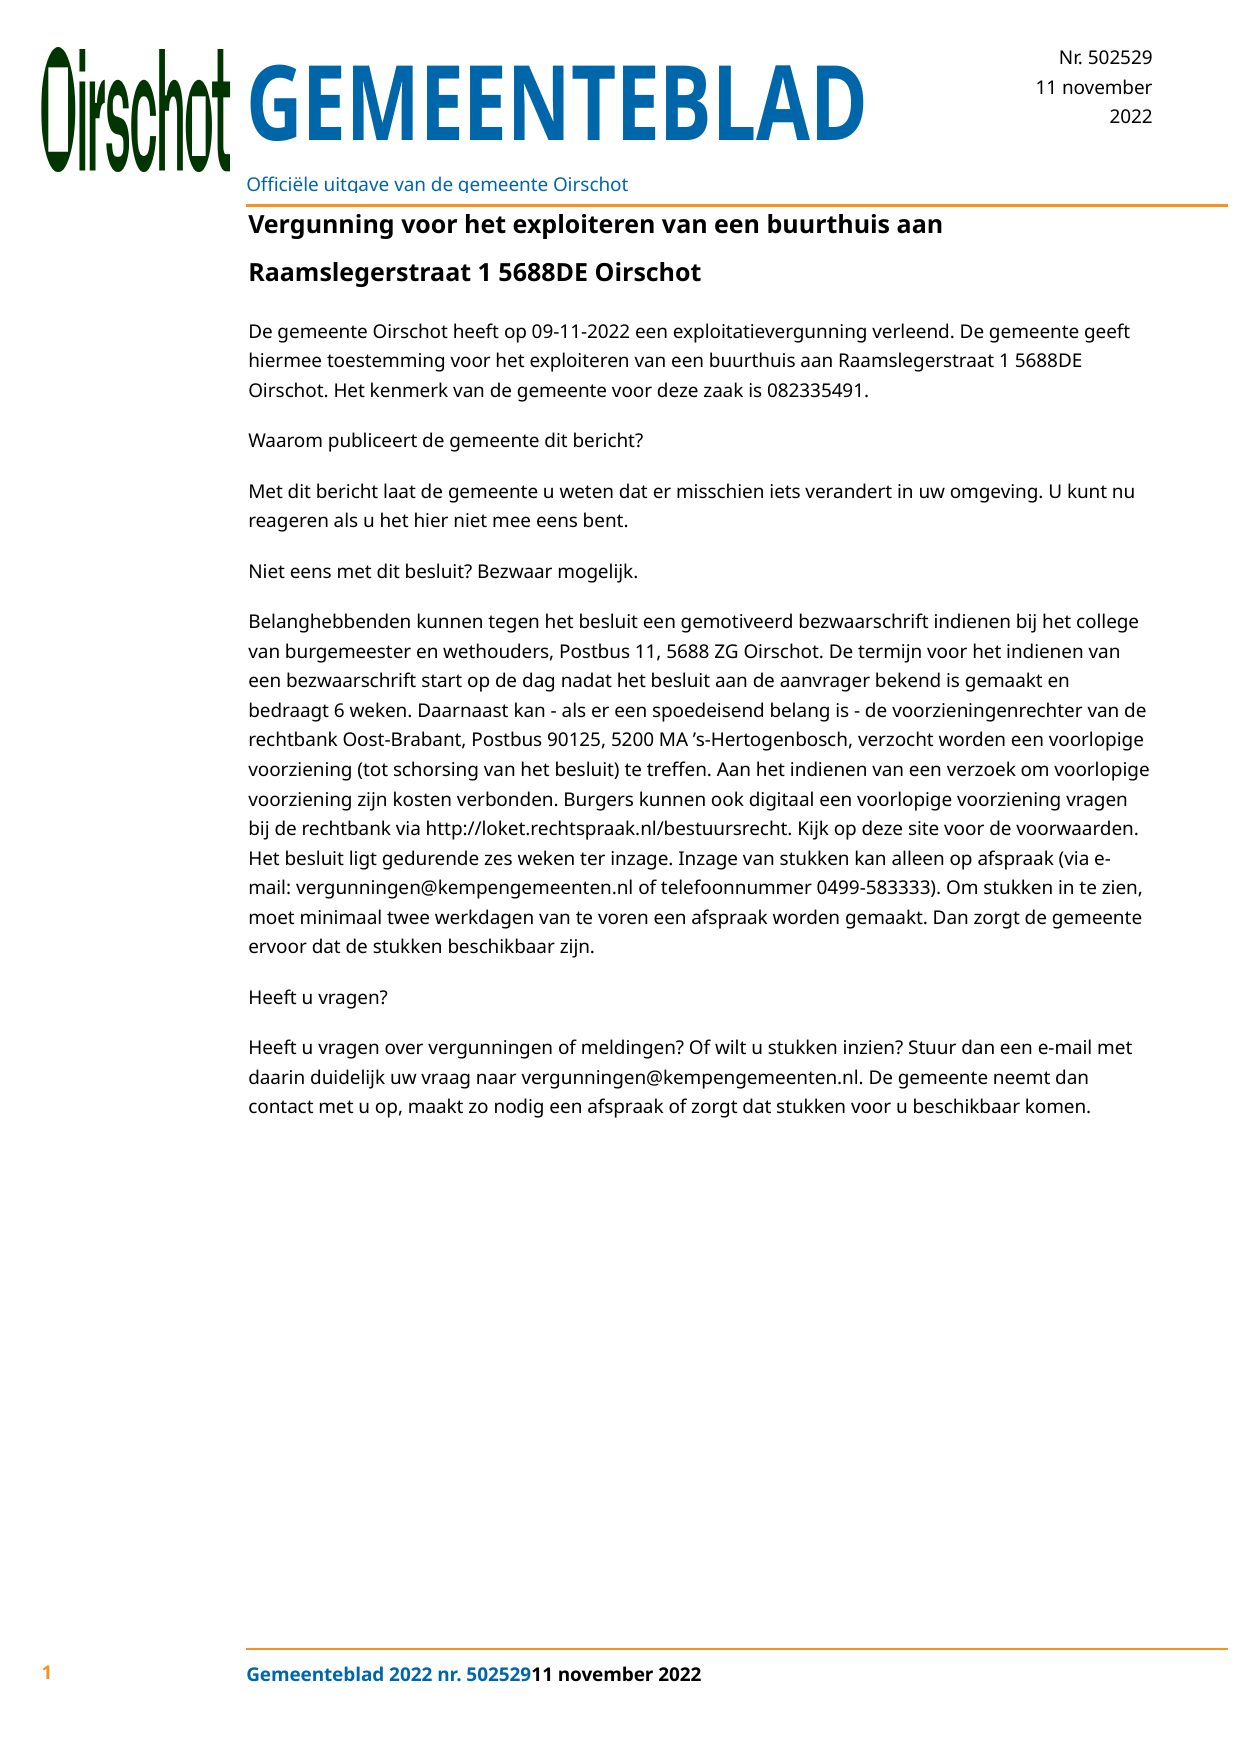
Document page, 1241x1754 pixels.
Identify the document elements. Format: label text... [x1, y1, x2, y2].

text Niet eens met dit besluit? Bezwaar mogelijk. [248, 558, 1152, 584]
picture [41, 47, 231, 172]
text Waarom publiceert de gemeente dit bericht? [248, 427, 1152, 453]
text Heeft u vragen over vergunningen of meldingen? Of wilt u stukken inzien? Stuur dan een e-mail met daarin duidelijk uw vraag naar vergunningen@kempengemeenten.nl. De gemeente neemt dan contact met u op, maakt zo nodig een afspraak of zorgt dat stukken voor u beschikbaar komen. [248, 1034, 1152, 1119]
text Vergunning voor het exploiteren van een buurthuis aan Raamslegerstraat 1 5688DE Oirschot [248, 207, 1152, 288]
text De gemeente Oirschot heeft op 09-11-2022 een exploitatievergunning verleend. De gemeente geeft hiermee toestemming voor het exploiteren van een buurthuis aan Raamslegerstraat 1 5688DE Oirschot. Het kenmerk van de gemeente voor deze zaak is 082335491. [248, 318, 1152, 403]
text Met dit bericht laat de gemeente u weten dat er misschien iets verandert in uw omgeving. U kunt nu reageren als u het hier niet mee eens bent. [248, 478, 1152, 533]
text Heeft u vragen? [248, 984, 1152, 1010]
text Belanghebbenden kunnen tegen het besluit een gemotiveerd bezwaarschrift indienen bij het college van burgemeester en wethouders, Postbus 11, 5688 ZG Oirschot. De termijn voor het indienen van een bezwaarschrift start op de dag nadat het besluit aan de aanvrager bekend is gemaakt en bedraagt 6 weken. Daarnaast kan - als er een spoedeisend belang is - de voorzieningenrechter van de rechtbank Oost-Brabant, Postbus 90125, 5200 MA ’s-Hertogenbosch, verzocht worden een voorlopige voorziening (tot schorsing van het besluit) te treffen. Aan het indienen van een verzoek om voorlopige voorziening zijn kosten verbonden. Burgers kunnen ook digitaal een voorlopige voorziening vragen bij de rechtbank via http://loket.rechtspraak.nl/bestuursrecht. Kijk op deze site voor de voorwaarden. Het besluit ligt gedurende zes weken ter inzage. Inzage van stukken kan alleen op afspraak (via e-mail: vergunningen@kempengemeenten.nl of telefoonnummer 0499-583333). Om stukken in te zien, moet minimaal twee werkdagen van te voren een afspraak worden gemaakt. Dan zorgt de gemeente ervoor dat de stukken beschikbaar zijn. [248, 608, 1152, 959]
